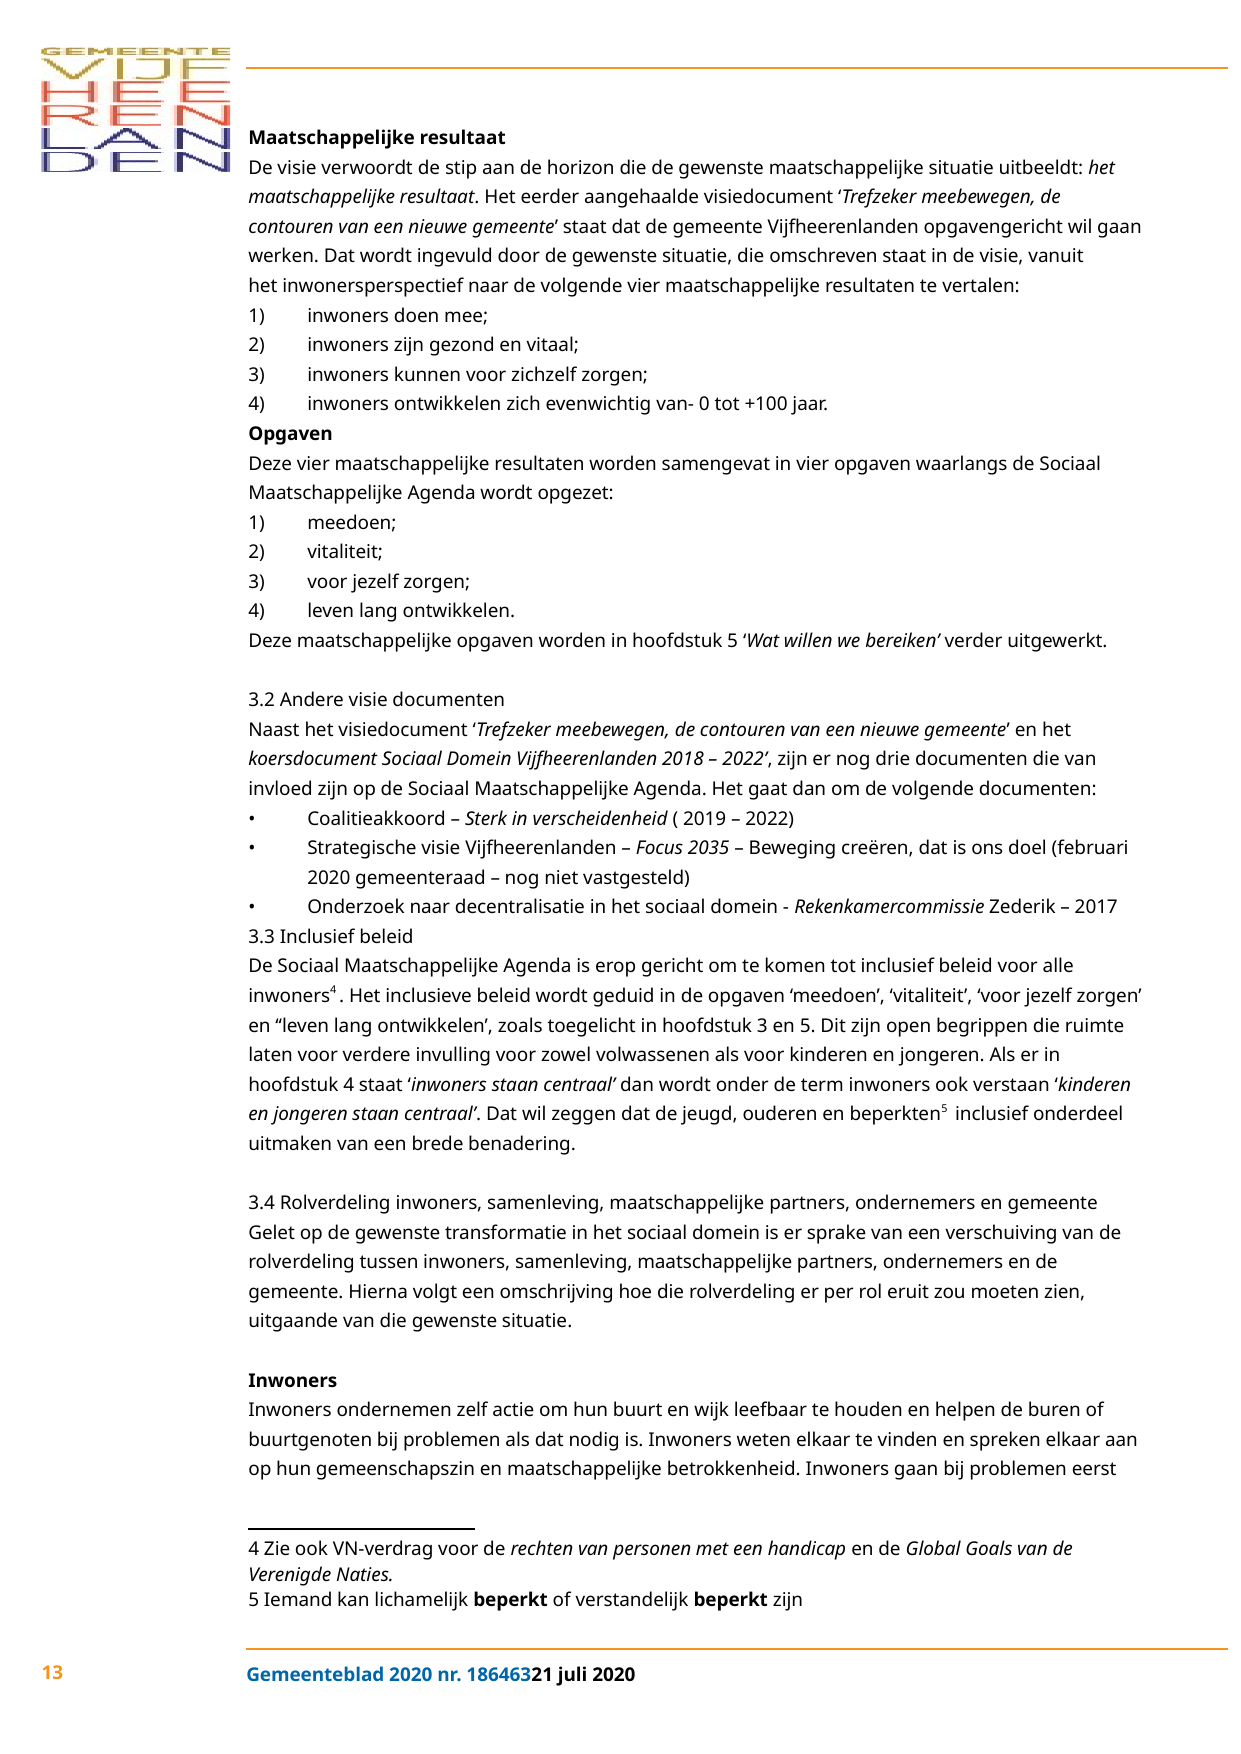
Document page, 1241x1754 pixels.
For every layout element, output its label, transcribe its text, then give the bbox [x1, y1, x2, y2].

list meedoen; [248, 509, 1152, 535]
list leven lang ontwikkelen. [248, 598, 1152, 623]
list inwoners kunnen voor zichzelf zorgen; [248, 361, 1152, 387]
text buurtgenoten bij problemen als dat nodig is. Inwoners weten elkaar te vinden en spreken elkaar aan op hun gemeenschapszin en maatschappelijke betrokkenheid. Inwoners gaan bij problemen eerst [248, 1426, 1152, 1481]
text maatschappelijke resultaat. Het eerder aangehaalde visiedocument ‘Trefzeker meebewegen, de contouren van een nieuwe gemeente’ staat dat de gemeente Vijfheerenlanden opgavengericht wil gaan werken. Dat wordt ingevuld door de gewenste situatie, die omschreven staat in de visie, vanuit het inwonersperspectief naar de volgende vier maatschappelijke resultaten te vertalen: [248, 183, 1152, 298]
list voor jezelf zorgen; [248, 568, 1152, 594]
text Deze vier maatschappelijke resultaten worden samengevat in vier opgaven waarlangs de Sociaal Maatschappelijke Agenda wordt opgezet: [248, 450, 1152, 505]
text Inwoners [248, 1367, 1152, 1393]
list inwoners doen mee; [248, 302, 1152, 328]
text 3.4 Rolverdeling inwoners, samenleving, maatschappelijke partners, ondernemers en gemeente [248, 1189, 1152, 1215]
text 3.3 Inclusief beleid [248, 923, 1152, 949]
text Gelet op de gewenste transformatie in het sociaal domein is er sprake van een verschuiving van de rolverdeling tussen inwoners, samenleving, maatschappelijke partners, ondernemers en de gemeente. Hierna volgt een omschrijving hoe die rolverdeling er per rol eruit zou moeten zien, uitgaande van die gewenste situatie. [248, 1219, 1152, 1333]
text Inwoners ondernemen zelf actie om hun buurt en wijk leefbaar te houden en helpen de buren of [248, 1396, 1152, 1422]
list vitaliteit; [248, 538, 1152, 564]
text De Sociaal Maatschappelijke Agenda is erop gericht om te komen tot inclusief beleid voor alle inwoners. Het inclusieve beleid wordt geduid in de opgaven ‘meedoen’, ‘vitaliteit’, ‘voor jezelf zorgen’ en ‘‘leven lang ontwikkelen’, zoals toegelicht in hoofdstuk 3 en 5. Dit zijn open begrippen die ruimte laten voor verdere invulling voor zowel volwassenen als voor kinderen en jongeren. Als er in hoofdstuk 4 staat ‘inwoners staan centraal’ dan wordt onder de term inwoners ook verstaan ‘kinderen en jongeren staan centraal’. Dat wil zeggen dat de jeugd, ouderen en beperkten inclusief onderdeel uitmaken van een brede benadering. [248, 953, 1152, 1156]
text Deze maatschappelijke opgaven worden in hoofdstuk 5 ‘Wat willen we bereiken’ verder uitgewerkt. [248, 627, 1152, 653]
text Iemand kan lichamelijk beperkt of verstandelijk beperkt zijn [248, 1586, 1152, 1612]
list Onderzoek naar decentralisatie in het sociaal domein - Rekenkamercommissie Zederik – 2017 [248, 893, 1152, 919]
list inwoners zijn gezond en vitaal; [248, 331, 1152, 357]
list inwoners ontwikkelen zich evenwichtig van- 0 tot +100 jaar. [248, 391, 1152, 416]
list Strategische visie Vijfheerenlanden – Focus 2035 – Beweging creëren, dat is ons doel (februari 2020 gemeenteraad – nog niet vastgesteld) [248, 834, 1152, 890]
text De visie verwoordt de stip aan de horizon die de gewenste maatschappelijke situatie uitbeeldt: het [248, 154, 1152, 180]
picture [41, 47, 231, 172]
text Maatschappelijke resultaat [248, 124, 1152, 150]
list Coalitieakkoord – Sterk in verscheidenheid ( 2019 – 2022) [248, 805, 1152, 831]
text Opgaven [248, 420, 1152, 446]
text 3.2 Andere visie documenten [248, 686, 1152, 712]
text Naast het visiedocument ‘Trefzeker meebewegen, de contouren van een nieuwe gemeente’ en het koersdocument Sociaal Domein Vijfheerenlanden 2018 – 2022’, zijn er nog drie documenten die van invloed zijn op de Sociaal Maatschappelijke Agenda. Het gaat dan om de volgende documenten: [248, 716, 1152, 801]
text Zie ook VN-verdrag voor de rechten van personen met een handicap en de Global Goals van de Verenigde Naties. [248, 1535, 1152, 1586]
